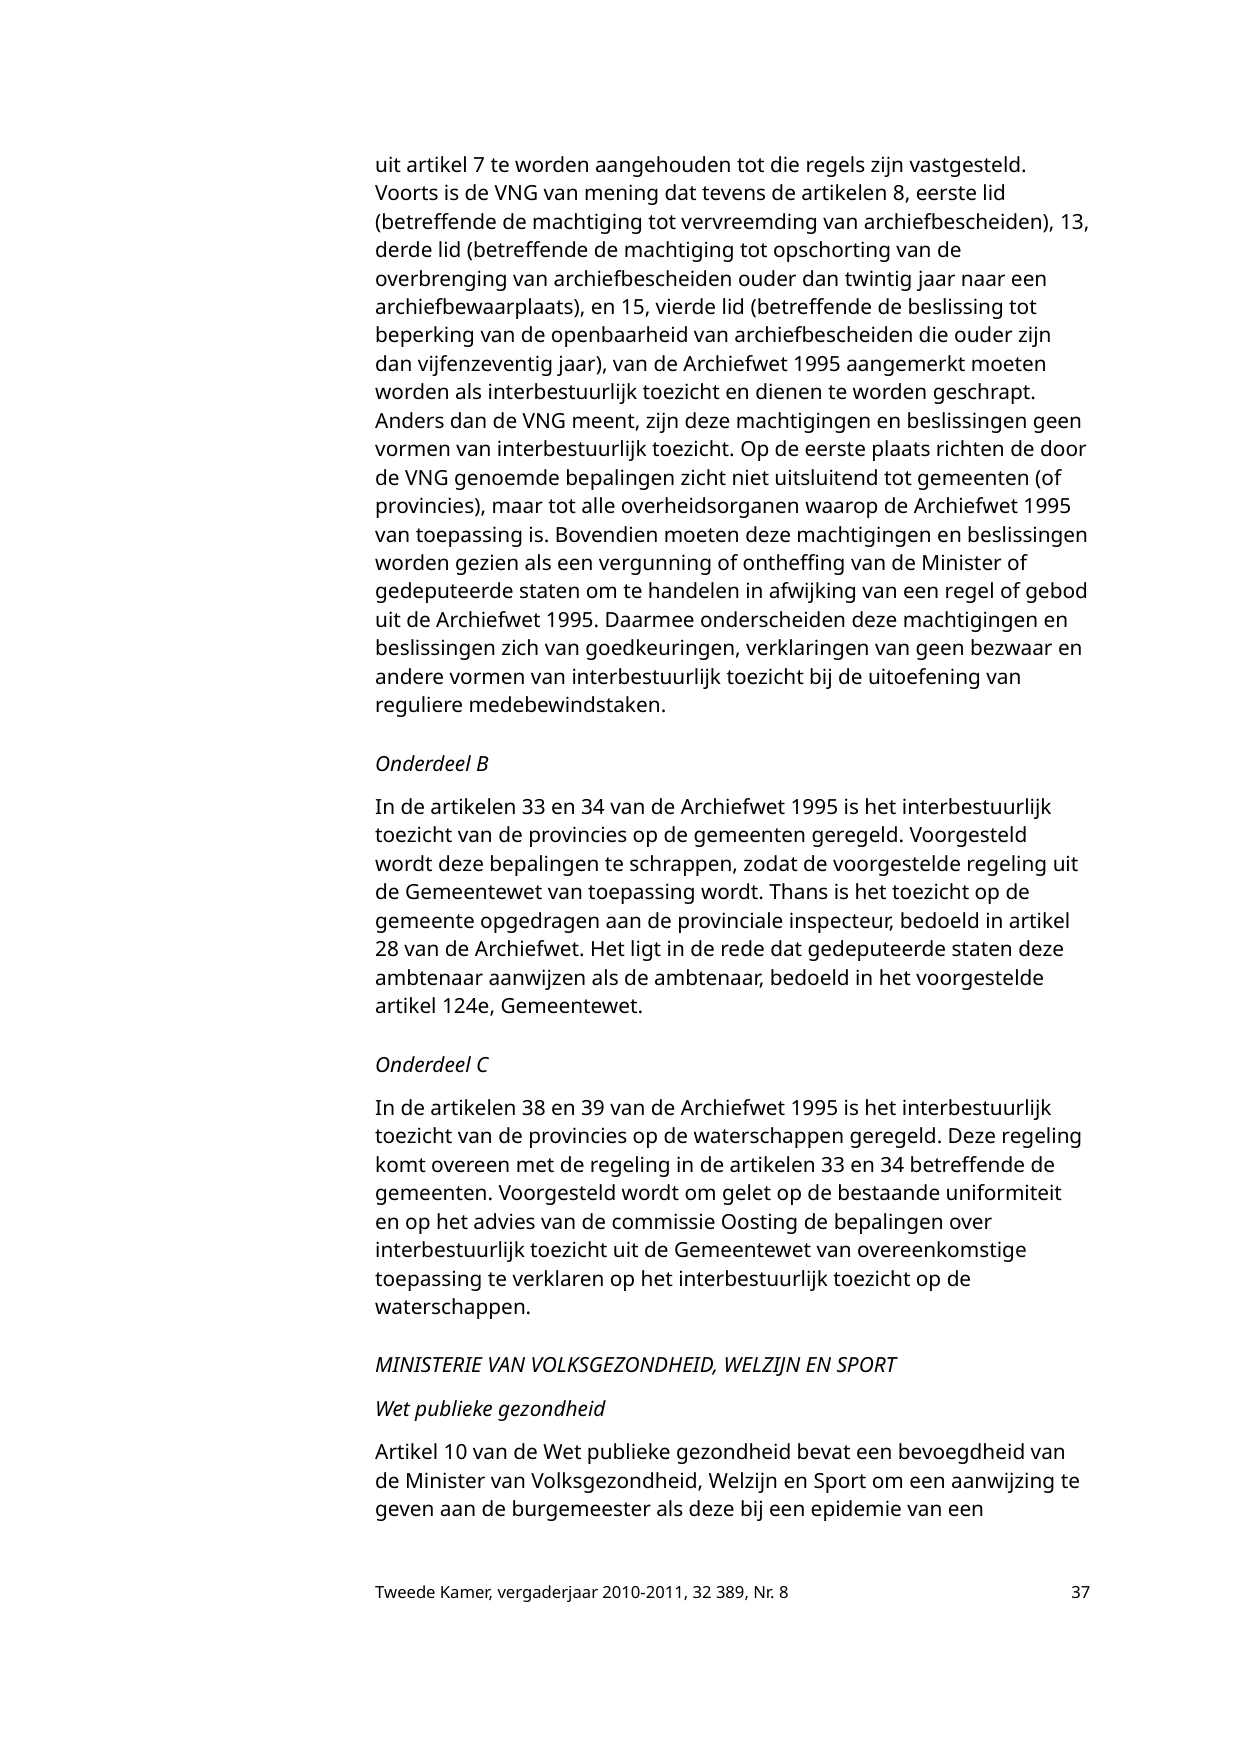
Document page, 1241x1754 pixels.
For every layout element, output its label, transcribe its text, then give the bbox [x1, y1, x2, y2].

text In de artikelen 33 en 34 van de Archiefwet 1995 is het interbestuurlijk toezicht van de provincies op de gemeenten geregeld. Voorgesteld wordt deze bepalingen te schrappen, zodat de voorgestelde regeling uit de Gemeentewet van toepassing wordt. Thans is het toezicht op de gemeente opgedragen aan de provinciale inspecteur, bedoeld in artikel 28 van de Archiefwet. Het ligt in de rede dat gedeputeerde staten deze ambtenaar aanwijzen als de ambtenaar, bedoeld in het voorgestelde artikel 124e, Gemeentewet. [375, 792, 1090, 1020]
text MINISTERIE VAN VOLKSGEZONDHEID, WELZIJN EN SPORT [375, 1351, 1090, 1379]
text In de artikelen 38 en 39 van de Archiefwet 1995 is het interbestuurlijk toezicht van de provincies op de waterschappen geregeld. Deze regeling komt overeen met de regeling in de artikelen 33 en 34 betreffende de gemeenten. Voorgesteld wordt om gelet op de bestaande uniformiteit en op het advies van de commissie Oosting de bepalingen over interbestuurlijk toezicht uit de Gemeentewet van overeenkomstige toepassing te verklaren op het interbestuurlijk toezicht op de waterschappen. [375, 1093, 1090, 1321]
text Artikel 10 van de Wet publieke gezondheid bevat een bevoegdheid van de Minister van Volksgezondheid, Welzijn en Sport om een aanwijzing te geven aan de burgemeester als deze bij een epidemie van een [375, 1437, 1090, 1523]
text uit artikel 7 te worden aangehouden tot die regels zijn vastgesteld. [375, 150, 1090, 178]
text Wet publieke gezondheid [375, 1394, 1090, 1422]
text Onderdeel C [375, 1050, 1090, 1078]
text Onderdeel B [375, 749, 1090, 777]
text Voorts is de VNG van mening dat tevens de artikelen 8, eerste lid (betreffende de machtiging tot vervreemding van archiefbescheiden), 13, derde lid (betreffende de machtiging tot opschorting van de overbrenging van archiefbescheiden ouder dan twintig jaar naar een archiefbewaarplaats), en 15, vierde lid (betreffende de beslissing tot beperking van de openbaarheid van archiefbescheiden die ouder zijn dan vijfenzeventig jaar), van de Archiefwet 1995 aangemerkt moeten worden als interbestuurlijk toezicht en dienen te worden geschrapt. Anders dan de VNG meent, zijn deze machtigingen en beslissingen geen vormen van interbestuurlijk toezicht. Op de eerste plaats richten de door de VNG genoemde bepalingen zicht niet uitsluitend tot gemeenten (of provincies), maar tot alle overheidsorganen waarop de Archiefwet 1995 van toepassing is. Bovendien moeten deze machtigingen en beslissingen worden gezien als een vergunning of ontheffing van de Minister of gedeputeerde staten om te handelen in afwijking van een regel of gebod uit de Archiefwet 1995. Daarmee onderscheiden deze machtigingen en beslissingen zich van goedkeuringen, verklaringen van geen bezwaar en andere vormen van interbestuurlijk toezicht bij de uitoefening van reguliere medebewindstaken. [375, 178, 1090, 719]
